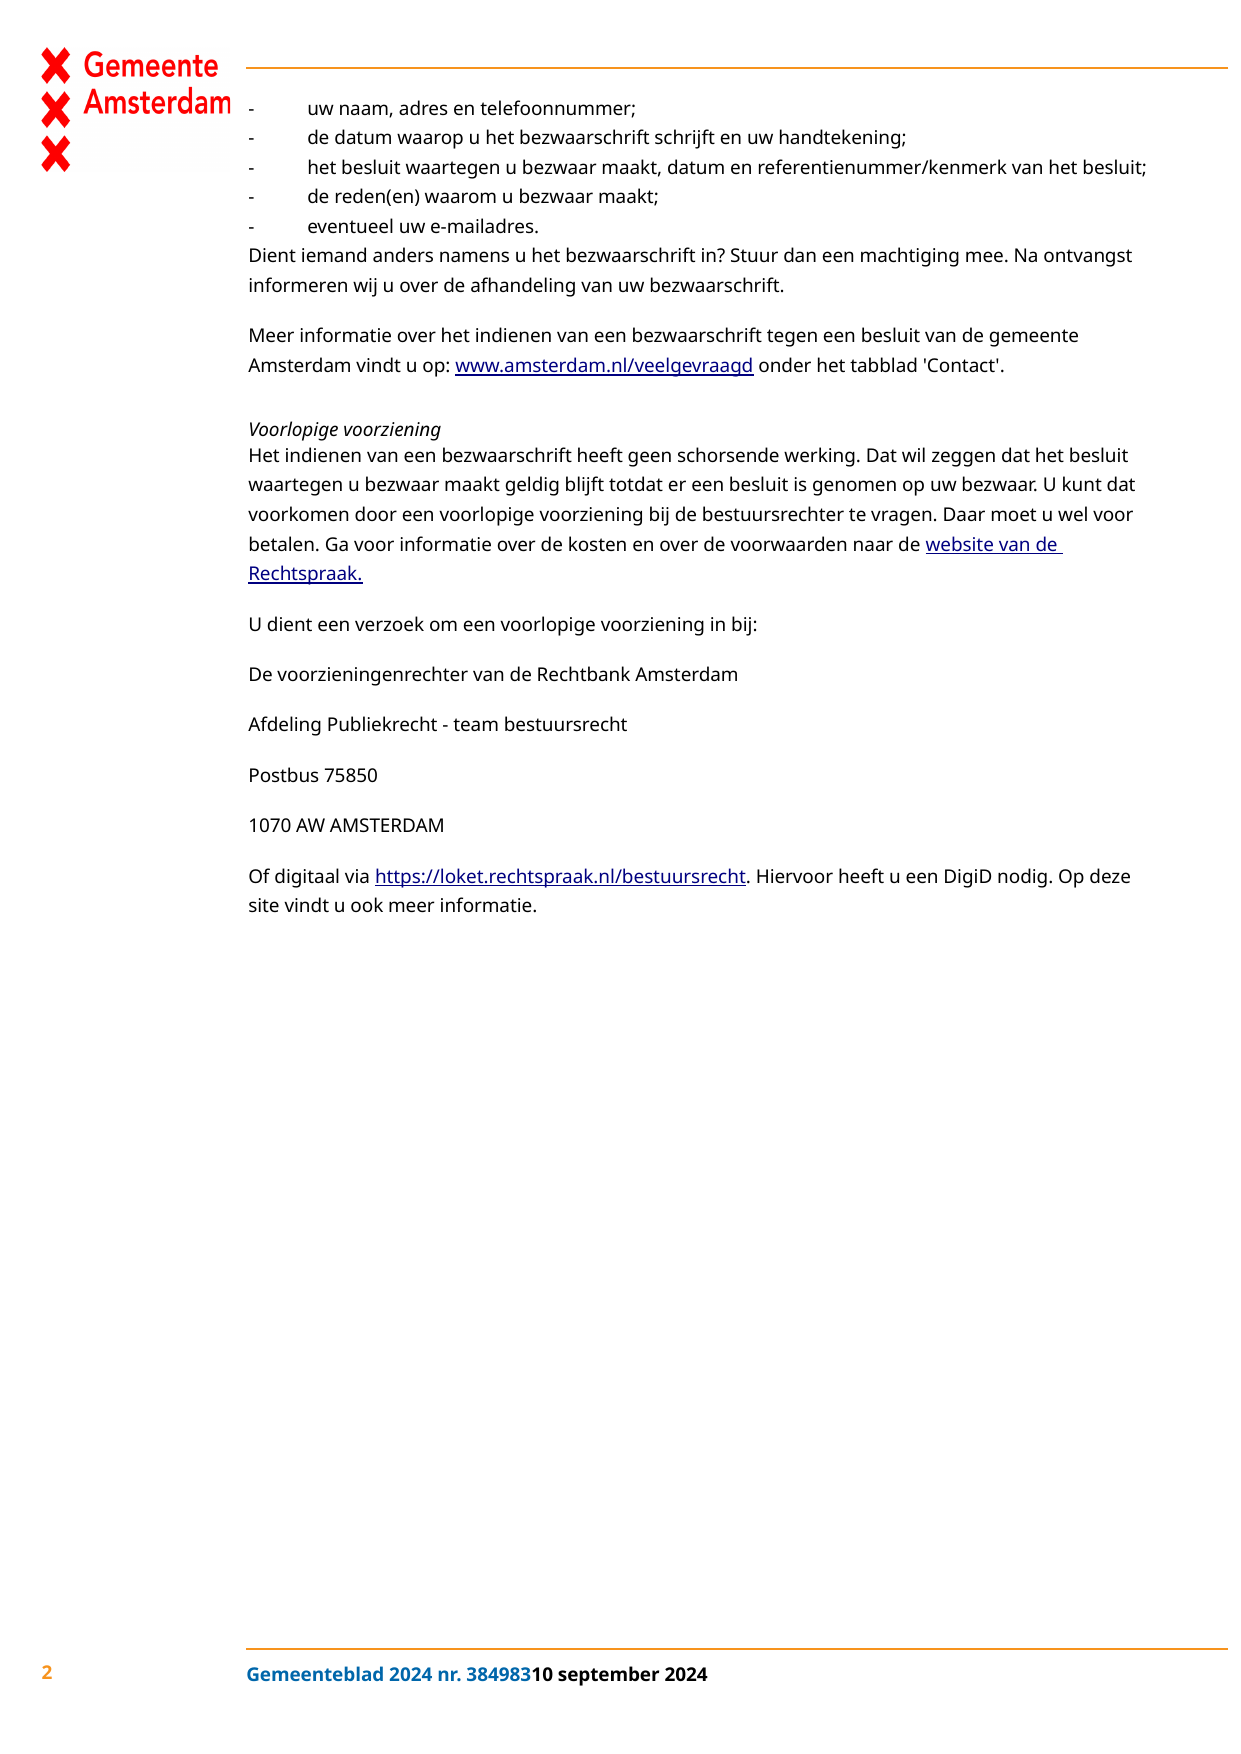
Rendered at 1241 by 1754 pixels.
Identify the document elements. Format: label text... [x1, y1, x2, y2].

text Voorlopige voorziening [248, 416, 1152, 442]
text Dient iemand anders namens u het bezwaarschrift in? Stuur dan een machtiging mee. Na ontvangst informeren wij u over de afhandeling van uw bezwaarschrift. [248, 243, 1152, 298]
text De voorzieningenrechter van de Rechtbank Amsterdam [248, 661, 1152, 687]
list het besluit waartegen u bezwaar maakt, datum en referentienummer/kenmerk van het besluit; [248, 154, 1152, 180]
list de reden(en) waarom u bezwaar maakt; [248, 183, 1152, 209]
text Meer informatie over het indienen van een bezwaarschrift tegen een besluit van de gemeente Amsterdam vindt u op: www.amsterdam.nl/veelgevraagd onder het tabblad 'Contact'. [248, 323, 1152, 378]
text U dient een verzoek om een voorlopige voorziening in bij: [248, 611, 1152, 636]
text Postbus 75850 [248, 762, 1152, 788]
picture [41, 47, 231, 172]
list eventueel uw e-mailadres. [248, 213, 1152, 239]
text 1070 AW AMSTERDAM [248, 812, 1152, 838]
list uw naam, adres en telefoonnummer; [248, 95, 1152, 121]
text Afdeling Publiekrecht - team bestuursrecht [248, 712, 1152, 737]
text Of digitaal via https://loket.rechtspraak.nl/bestuursrecht. Hiervoor heeft u een DigiD nodig. Op deze site vindt u ook meer informatie. [248, 863, 1152, 918]
list de datum waarop u het bezwaarschrift schrijft en uw handtekening; [248, 124, 1152, 150]
text Het indienen van een bezwaarschrift heeft geen schorsende werking. Dat wil zeggen dat het besluit waartegen u bezwaar maakt geldig blijft totdat er een besluit is genomen op uw bezwaar. U kunt dat voorkomen door een voorlopige voorziening bij de bestuursrechter te vragen. Daar moet u wel voor betalen. Ga voor informatie over de kosten en over de voorwaarden naar de website van de Rechtspraak. [248, 442, 1152, 586]
